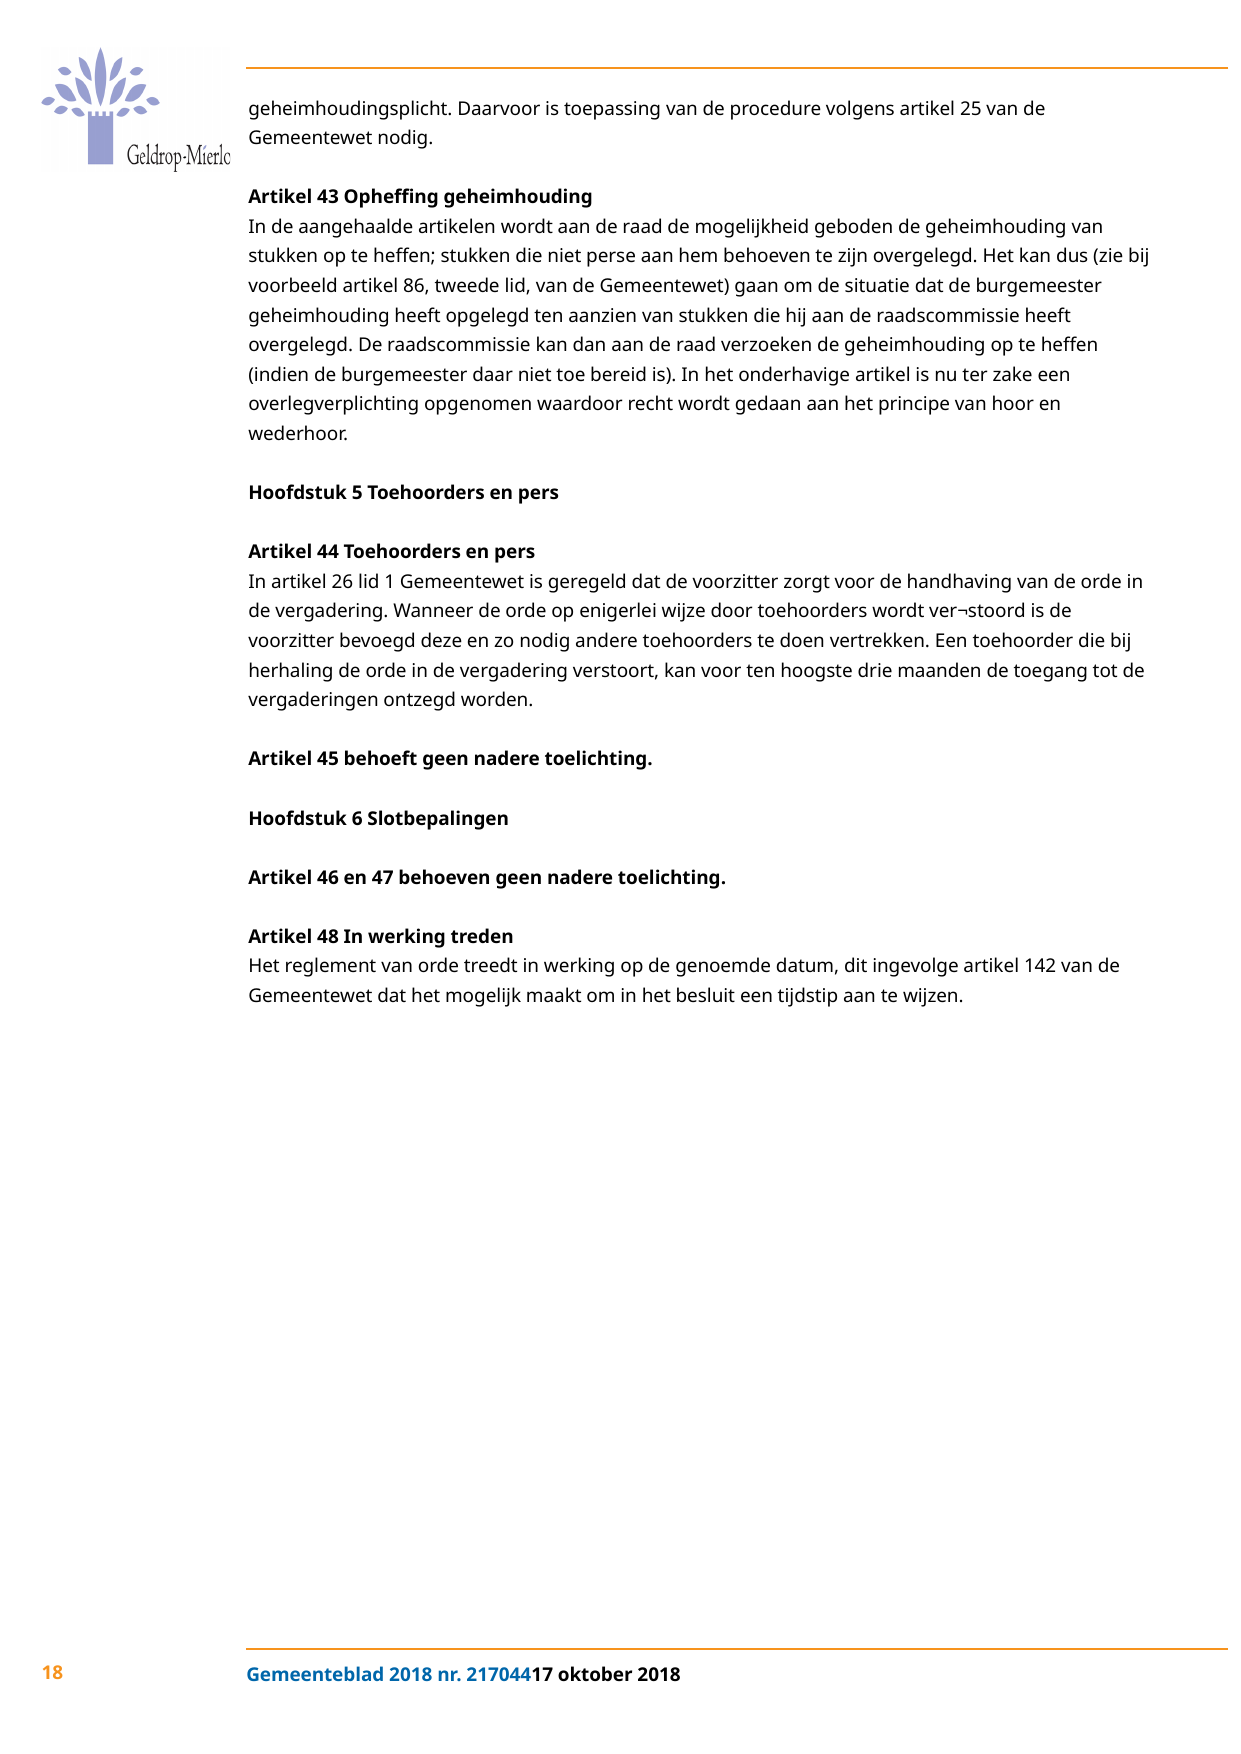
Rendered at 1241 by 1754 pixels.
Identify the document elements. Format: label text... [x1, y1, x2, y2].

text Artikel 43 Opheffing geheimhouding [248, 183, 1152, 209]
text Artikel 46 en 47 behoeven geen nadere toelichting. [248, 864, 1152, 890]
text In artikel 26 lid 1 Gemeentewet is geregeld dat de voorzitter zorgt voor de handhaving van de orde in de vergadering. Wanneer de orde op enigerlei wijze door toehoorders wordt ver¬stoord is de voorzitter bevoegd deze en zo nodig andere toehoorders te doen vertrekken. Een toehoorder die bij herhaling de orde in de vergadering verstoort, kan voor ten hoogste drie maanden de toegang tot de vergaderingen ontzegd worden. [248, 568, 1152, 712]
picture [41, 47, 231, 172]
text Hoofdstuk 6 Slotbepalingen [248, 805, 1152, 831]
text In de aangehaalde artikelen wordt aan de raad de mogelijkheid geboden de geheimhouding van stukken op te heffen; stukken die niet perse aan hem behoeven te zijn overgelegd. Het kan dus (zie bij voorbeeld artikel 86, tweede lid, van de Gemeentewet) gaan om de situatie dat de burgemeester geheimhouding heeft opgelegd ten aanzien van stukken die hij aan de raadscommissie heeft overgelegd. De raadscommissie kan dan aan de raad verzoeken de geheimhouding op te heffen (indien de burgemeester daar niet toe bereid is). In het onderhavige artikel is nu ter zake een overlegverplichting opgenomen waardoor recht wordt gedaan aan het principe van hoor en wederhoor. [248, 213, 1152, 446]
text Artikel 45 behoeft geen nadere toelichting. [248, 746, 1152, 771]
text Hoofdstuk 5 Toehoorders en pers [248, 479, 1152, 505]
text Artikel 48 In werking treden [248, 923, 1152, 949]
text Artikel 44 Toehoorders en pers [248, 538, 1152, 564]
text Het reglement van orde treedt in werking op de genoemde datum, dit ingevolge artikel 142 van de Gemeentewet dat het mogelijk maakt om in het besluit een tijdstip aan te wijzen. [248, 953, 1152, 1008]
text geheimhoudingsplicht. Daarvoor is toepassing van de procedure volgens artikel 25 van de Gemeentewet nodig. [248, 95, 1152, 150]
